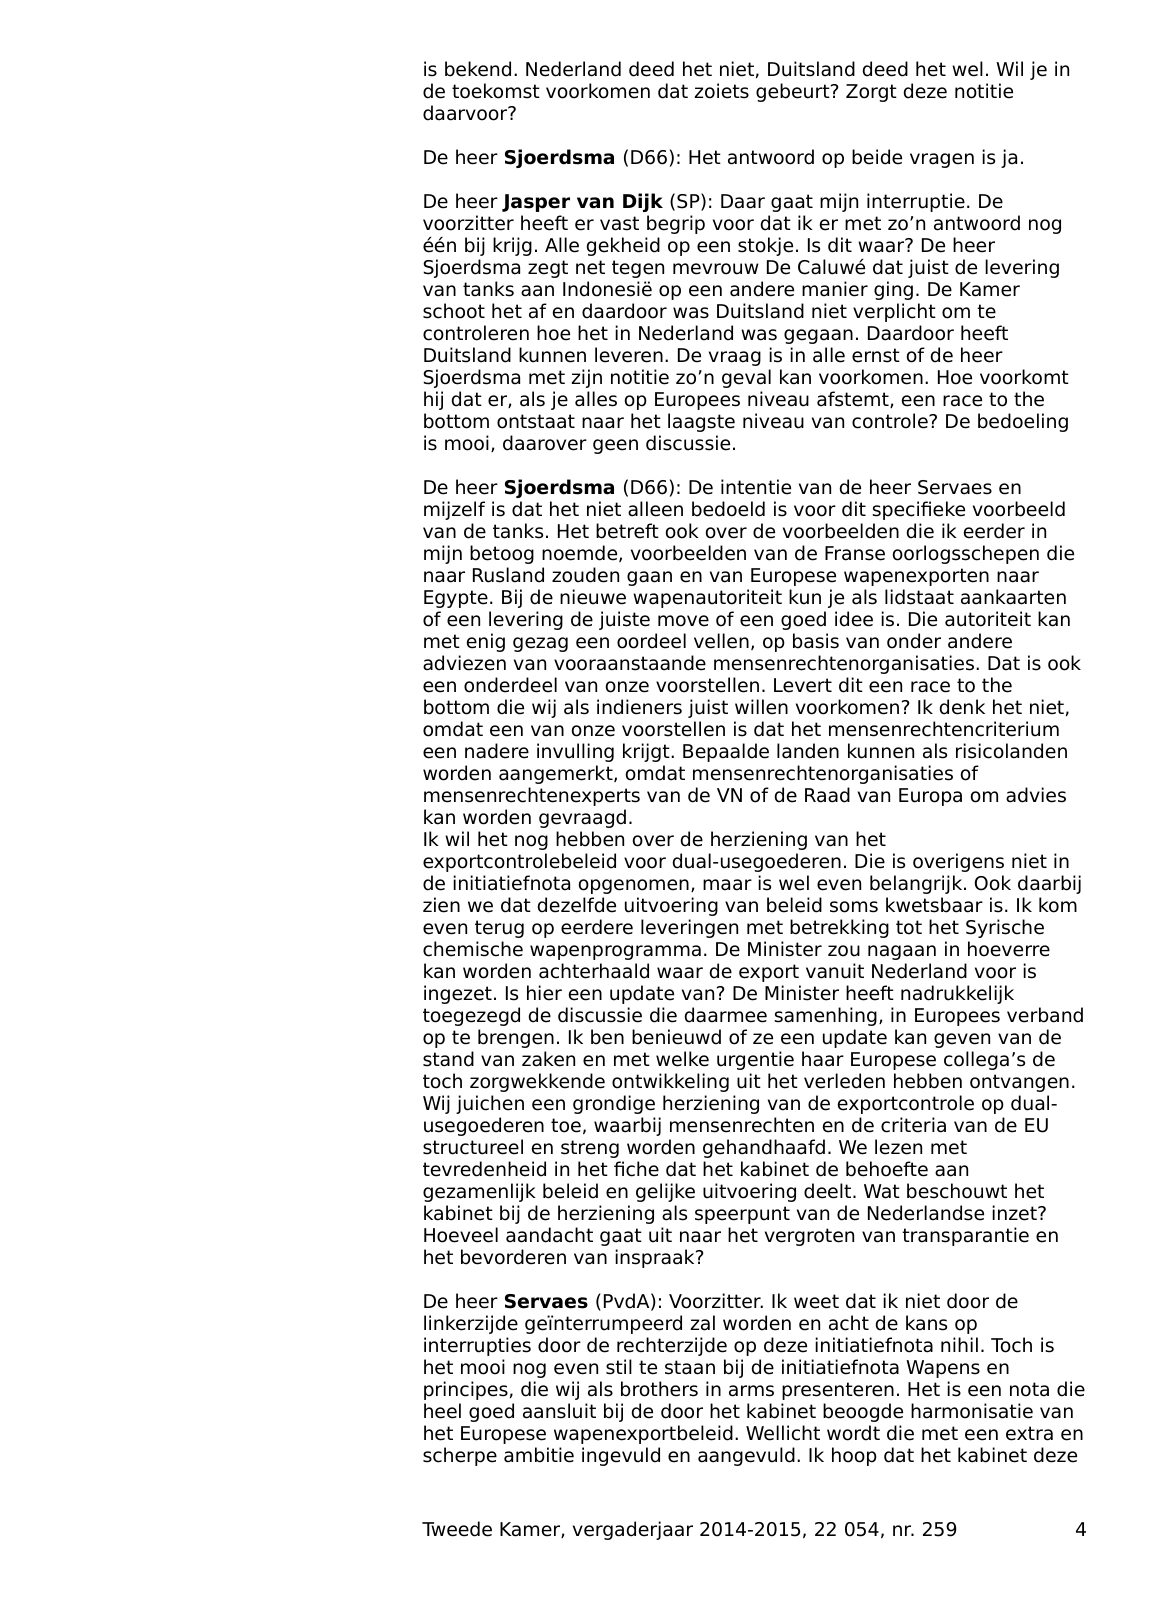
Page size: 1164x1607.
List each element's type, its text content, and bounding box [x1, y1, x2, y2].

text De heer Sjoerdsma (D66): De intentie van de heer Servaes en mijzelf is dat het niet alleen bedoeld is voor dit specifieke voorbeeld van de tanks. Het betreft ook over de voorbeelden die ik eerder in mijn betoog noemde, voorbeelden van de Franse oorlogsschepen die naar Rusland zouden gaan en van Europese wapenexporten naar Egypte. Bij de nieuwe wapenautoriteit kun je als lidstaat aankaarten of een levering de juiste move of een goed idee is. Die autoriteit kan met enig gezag een oordeel vellen, op basis van onder andere adviezen van vooraanstaande mensenrechtenorganisaties. Dat is ook een onderdeel van onze voorstellen. Levert dit een race to the bottom die wij als indieners juist willen voorkomen? Ik denk het niet, omdat een van onze voorstellen is dat het mensenrechtencriterium een nadere invulling krijgt. Bepaalde landen kunnen als risicolanden worden aangemerkt, omdat mensenrechtenorganisaties of mensenrechtenexperts van de VN of de Raad van Europa om advies kan worden gevraagd. [422, 477, 1087, 829]
text Ik wil het nog hebben over de herziening van het exportcontrolebeleid voor dual-usegoederen. Die is overigens niet in de initiatiefnota opgenomen, maar is wel even belangrijk. Ook daarbij zien we dat dezelfde uitvoering van beleid soms kwetsbaar is. Ik kom even terug op eerdere leveringen met betrekking tot het Syrische chemische wapenprogramma. De Minister zou nagaan in hoeverre kan worden achterhaald waar de export vanuit Nederland voor is ingezet. Is hier een update van? De Minister heeft nadrukkelijk toegezegd de discussie die daarmee samenhing, in Europees verband op te brengen. Ik ben benieuwd of ze een update kan geven van de stand van zaken en met welke urgentie haar Europese collega’s de toch zorgwekkende ontwikkeling uit het verleden hebben ontvangen. [422, 829, 1087, 1093]
text De heer Servaes (PvdA): Voorzitter. Ik weet dat ik niet door de linkerzijde geïnterrumpeerd zal worden en acht de kans op interrupties door de rechterzijde op deze initiatiefnota nihil. Toch is het mooi nog even stil te staan bij de initiatiefnota Wapens en principes, die wij als brothers in arms presenteren. Het is een nota die heel goed aansluit bij de door het kabinet beoogde harmonisatie van het Europese wapenexportbeleid. Wellicht wordt die met een extra en scherpe ambitie ingevuld en aangevuld. Ik hoop dat het kabinet deze [422, 1291, 1087, 1467]
text De heer Jasper van Dijk (SP): Daar gaat mijn interruptie. De voorzitter heeft er vast begrip voor dat ik er met zo’n antwoord nog één bij krijg. Alle gekheid op een stokje. Is dit waar? De heer Sjoerdsma zegt net tegen mevrouw De Caluwé dat juist de levering van tanks aan Indonesië op een andere manier ging. De Kamer schoot het af en daardoor was Duitsland niet verplicht om te controleren hoe het in Nederland was gegaan. Daardoor heeft Duitsland kunnen leveren. De vraag is in alle ernst of de heer Sjoerdsma met zijn notitie zo’n geval kan voorkomen. Hoe voorkomt hij dat er, als je alles op Europees niveau afstemt, een race to the bottom ontstaat naar het laagste niveau van controle? De bedoeling is mooi, daarover geen discussie. [422, 191, 1087, 455]
text is bekend. Nederland deed het niet, Duitsland deed het wel. Wil je in de toekomst voorkomen dat zoiets gebeurt? Zorgt deze notitie daarvoor? [422, 59, 1087, 125]
text De heer Sjoerdsma (D66): Het antwoord op beide vragen is ja. [422, 147, 1087, 169]
text Wij juichen een grondige herziening van de exportcontrole op dual-usegoederen toe, waarbij mensenrechten en de criteria van de EU structureel en streng worden gehandhaafd. We lezen met tevredenheid in het fiche dat het kabinet de behoefte aan gezamenlijk beleid en gelijke uitvoering deelt. Wat beschouwt het kabinet bij de herziening als speerpunt van de Nederlandse inzet? Hoeveel aandacht gaat uit naar het vergroten van transparantie en het bevorderen van inspraak? [422, 1093, 1087, 1268]
